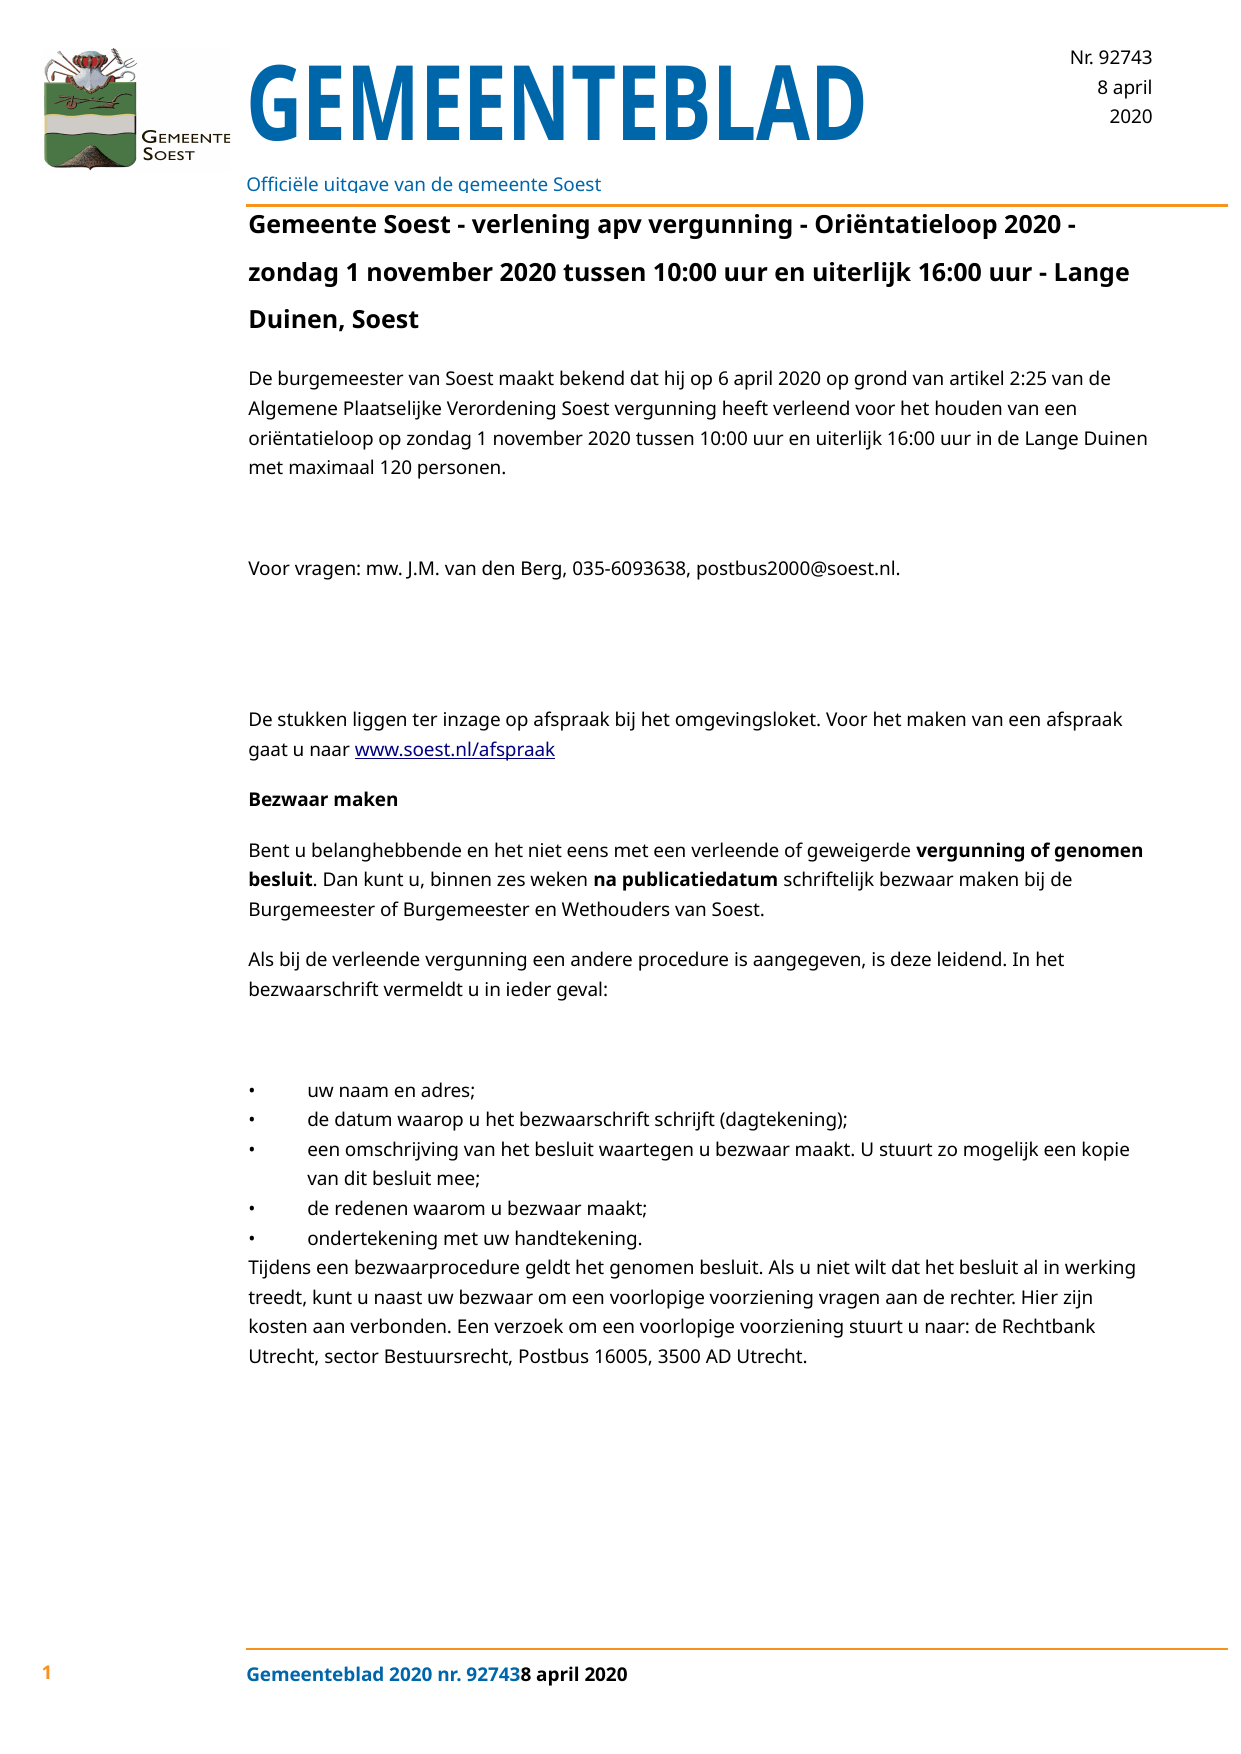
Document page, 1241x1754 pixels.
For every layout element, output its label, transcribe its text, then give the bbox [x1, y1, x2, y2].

text Voor vragen: mw. J.M. van den Berg, 035-6093638, postbus2000@soest.nl. [248, 555, 1152, 581]
text De burgemeester van Soest maakt bekend dat hij op 6 april 2020 op grond van artikel 2:25 van de Algemene Plaatselijke Verordening Soest vergunning heeft verleend voor het houden van een oriëntatieloop op zondag 1 november 2020 tussen 10:00 uur en uiterlijk 16:00 uur in de Lange Duinen met maximaal 120 personen. [248, 366, 1152, 480]
text Bent u belanghebbende en het niet eens met een verleende of geweigerde vergunning of genomen besluit. Dan kunt u, binnen zes weken na publicatiedatum schriftelijk bezwaar maken bij de Burgemeester of Burgemeester en Wethouders van Soest. [248, 837, 1152, 922]
picture [41, 47, 231, 172]
list de datum waarop u het bezwaarschrift schrijft (dagtekening); [248, 1106, 1152, 1132]
list de redenen waarom u bezwaar maakt; [248, 1195, 1152, 1221]
text De stukken liggen ter inzage op afspraak bij het omgevingsloket. Voor het maken van een afspraak gaat u naar www.soest.nl/afspraak [248, 706, 1152, 762]
text Gemeente Soest - verlening apv vergunning - Oriëntatieloop 2020 - zondag 1 november 2020 tussen 10:00 uur en uiterlijk 16:00 uur - Lange Duinen, Soest [248, 207, 1152, 336]
list een omschrijving van het besluit waartegen u bezwaar maakt. U stuurt zo mogelijk een kopie van dit besluit mee; [248, 1136, 1152, 1191]
text Tijdens een bezwaarprocedure geldt het genomen besluit. Als u niet wilt dat het besluit al in werking treedt, kunt u naast uw bezwaar om een voorlopige voorziening vragen aan de rechter. Hier zijn kosten aan verbonden. Een verzoek om een voorlopige voorziening stuurt u naar: de Rechtbank Utrecht, sector Bestuursrecht, Postbus 16005, 3500 AD Utrecht. [248, 1254, 1152, 1369]
list ondertekening met uw handtekening. [248, 1225, 1152, 1250]
text Als bij de verleende vergunning een andere procedure is aangegeven, is deze leidend. In het bezwaarschrift vermeldt u in ieder geval: [248, 946, 1152, 1002]
text Bezwaar maken [248, 786, 1152, 812]
list uw naam en adres; [248, 1077, 1152, 1102]
